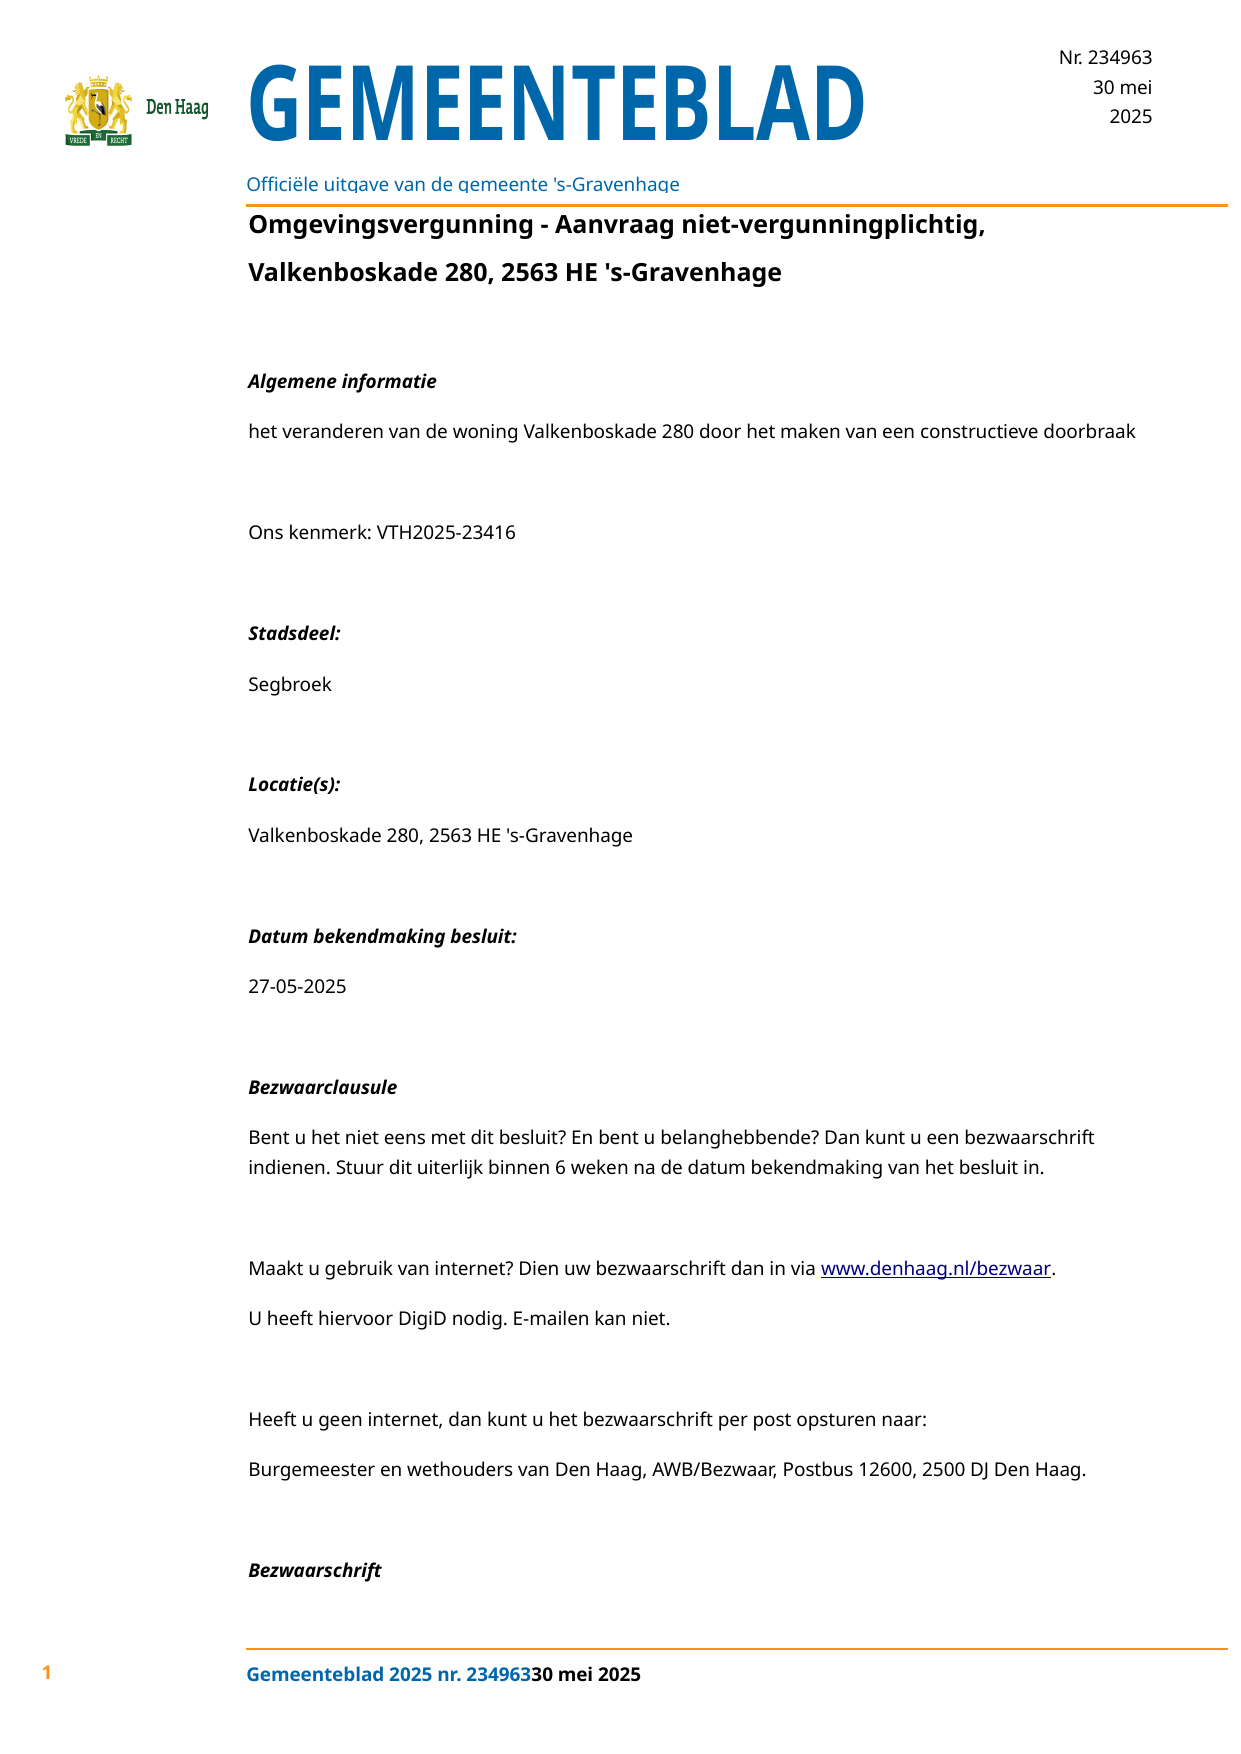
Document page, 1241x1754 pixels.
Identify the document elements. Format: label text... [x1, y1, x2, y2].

text Bezwaarschrift [248, 1557, 1152, 1583]
text 27-05-2025 [248, 973, 1152, 999]
picture [41, 47, 231, 172]
text Valkenboskade 280, 2563 HE 's-Gravenhage [248, 822, 1152, 848]
text Locatie(s): [248, 772, 1152, 797]
text Datum bekendmaking besluit: [248, 923, 1152, 949]
text Segbroek [248, 671, 1152, 697]
text U heeft hiervoor DigiD nodig. E-mailen kan niet. [248, 1305, 1152, 1331]
text Bent u het niet eens met dit besluit? En bent u belanghebbende? Dan kunt u een bezwaarschrift indienen. Stuur dit uiterlijk binnen 6 weken na de datum bekendmaking van het besluit in. [248, 1124, 1152, 1180]
text Ons kenmerk: VTH2025-23416 [248, 519, 1152, 545]
text Omgevingsvergunning - Aanvraag niet-vergunningplichtig, Valkenboskade 280, 2563 HE 's-Gravenhage [248, 207, 1152, 288]
text Bezwaarclausule [248, 1074, 1152, 1100]
text Algemene informatie [248, 368, 1152, 394]
text het veranderen van de woning Valkenboskade 280 door het maken van een constructieve doorbraak [248, 419, 1152, 444]
text Stadsdeel: [248, 620, 1152, 646]
text Maakt u gebruik van internet? Dien uw bezwaarschrift dan in via www.denhaag.nl/bezwaar. [248, 1255, 1152, 1281]
text Heeft u geen internet, dan kunt u het bezwaarschrift per post opsturen naar: [248, 1406, 1152, 1432]
text Burgemeester en wethouders van Den Haag, AWB/Bezwaar, Postbus 12600, 2500 DJ Den Haag. [248, 1457, 1152, 1482]
